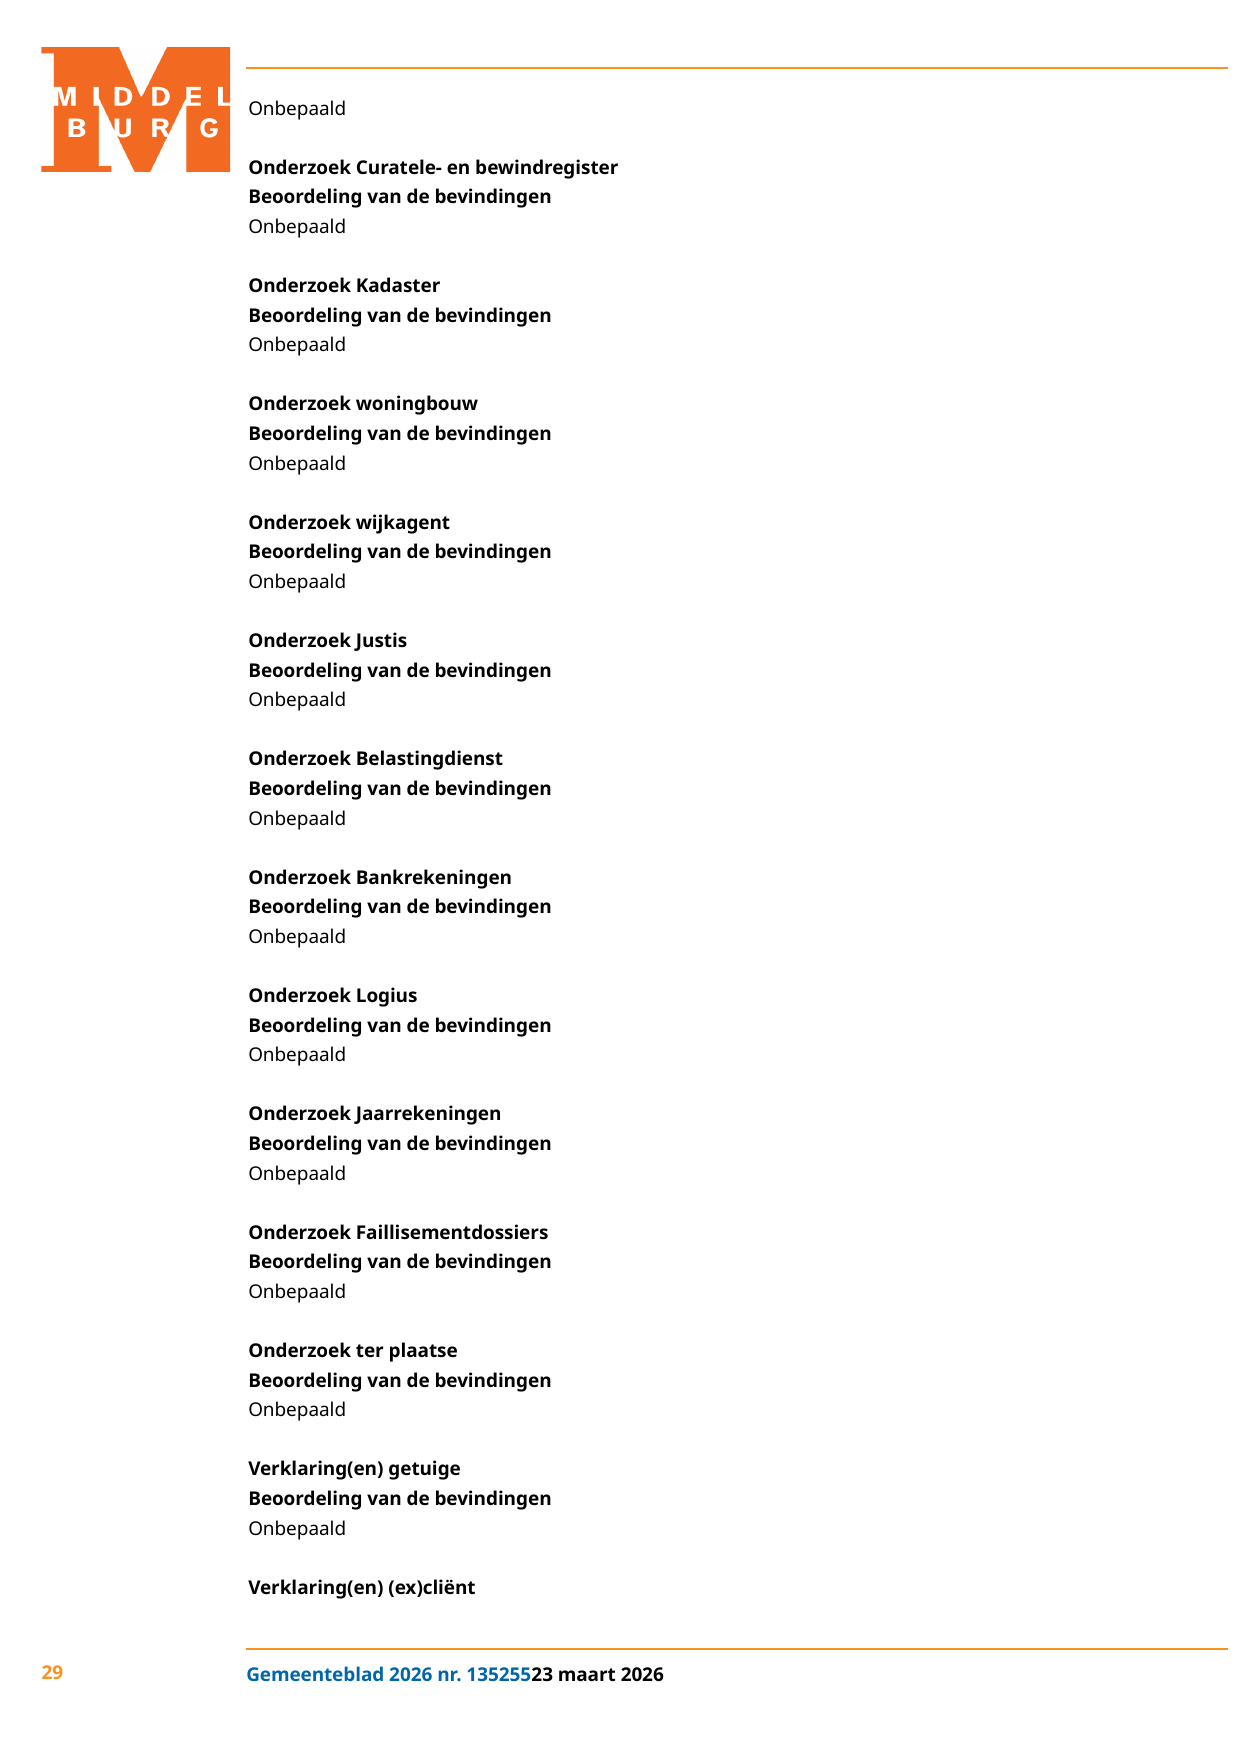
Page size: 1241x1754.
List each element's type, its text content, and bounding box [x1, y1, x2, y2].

text Onbepaald [248, 923, 1152, 949]
text Onbepaald [248, 450, 1152, 476]
text Onderzoek Justis [248, 627, 1152, 653]
text Beoordeling van de bevindingen [248, 420, 1152, 446]
text Verklaring(en) getuige [248, 1456, 1152, 1481]
text Onbepaald [248, 1041, 1152, 1067]
text Onderzoek Curatele- en bewindregister [248, 154, 1152, 180]
text Onbepaald [248, 1515, 1152, 1541]
text Beoordeling van de bevindingen [248, 538, 1152, 564]
text Beoordeling van de bevindingen [248, 1248, 1152, 1274]
text Beoordeling van de bevindingen [248, 1130, 1152, 1156]
text Onderzoek Kadaster [248, 272, 1152, 298]
text Beoordeling van de bevindingen [248, 183, 1152, 209]
text Onbepaald [248, 1278, 1152, 1304]
text Onbepaald [248, 805, 1152, 831]
text Onderzoek Faillisementdossiers [248, 1219, 1152, 1245]
text Beoordeling van de bevindingen [248, 302, 1152, 328]
text Onbepaald [248, 1396, 1152, 1422]
text Onderzoek Logius [248, 982, 1152, 1008]
text Onderzoek woningbouw [248, 391, 1152, 416]
text Onderzoek ter plaatse [248, 1337, 1152, 1363]
text Onderzoek wijkagent [248, 509, 1152, 535]
text Onbepaald [248, 686, 1152, 712]
text Onbepaald [248, 95, 1152, 121]
text Onbepaald [248, 568, 1152, 594]
text Beoordeling van de bevindingen [248, 1367, 1152, 1393]
text Beoordeling van de bevindingen [248, 657, 1152, 683]
text Onderzoek Jaarrekeningen [248, 1101, 1152, 1126]
text Beoordeling van de bevindingen [248, 1485, 1152, 1511]
text Onbepaald [248, 331, 1152, 357]
text Beoordeling van de bevindingen [248, 893, 1152, 919]
text Beoordeling van de bevindingen [248, 775, 1152, 801]
text Verklaring(en) (ex)cliënt [248, 1574, 1152, 1600]
text Onderzoek Belastingdienst [248, 746, 1152, 771]
text Onderzoek Bankrekeningen [248, 864, 1152, 890]
text Onbepaald [248, 1160, 1152, 1186]
picture [41, 47, 231, 172]
text Beoordeling van de bevindingen [248, 1012, 1152, 1038]
text Onbepaald [248, 213, 1152, 239]
